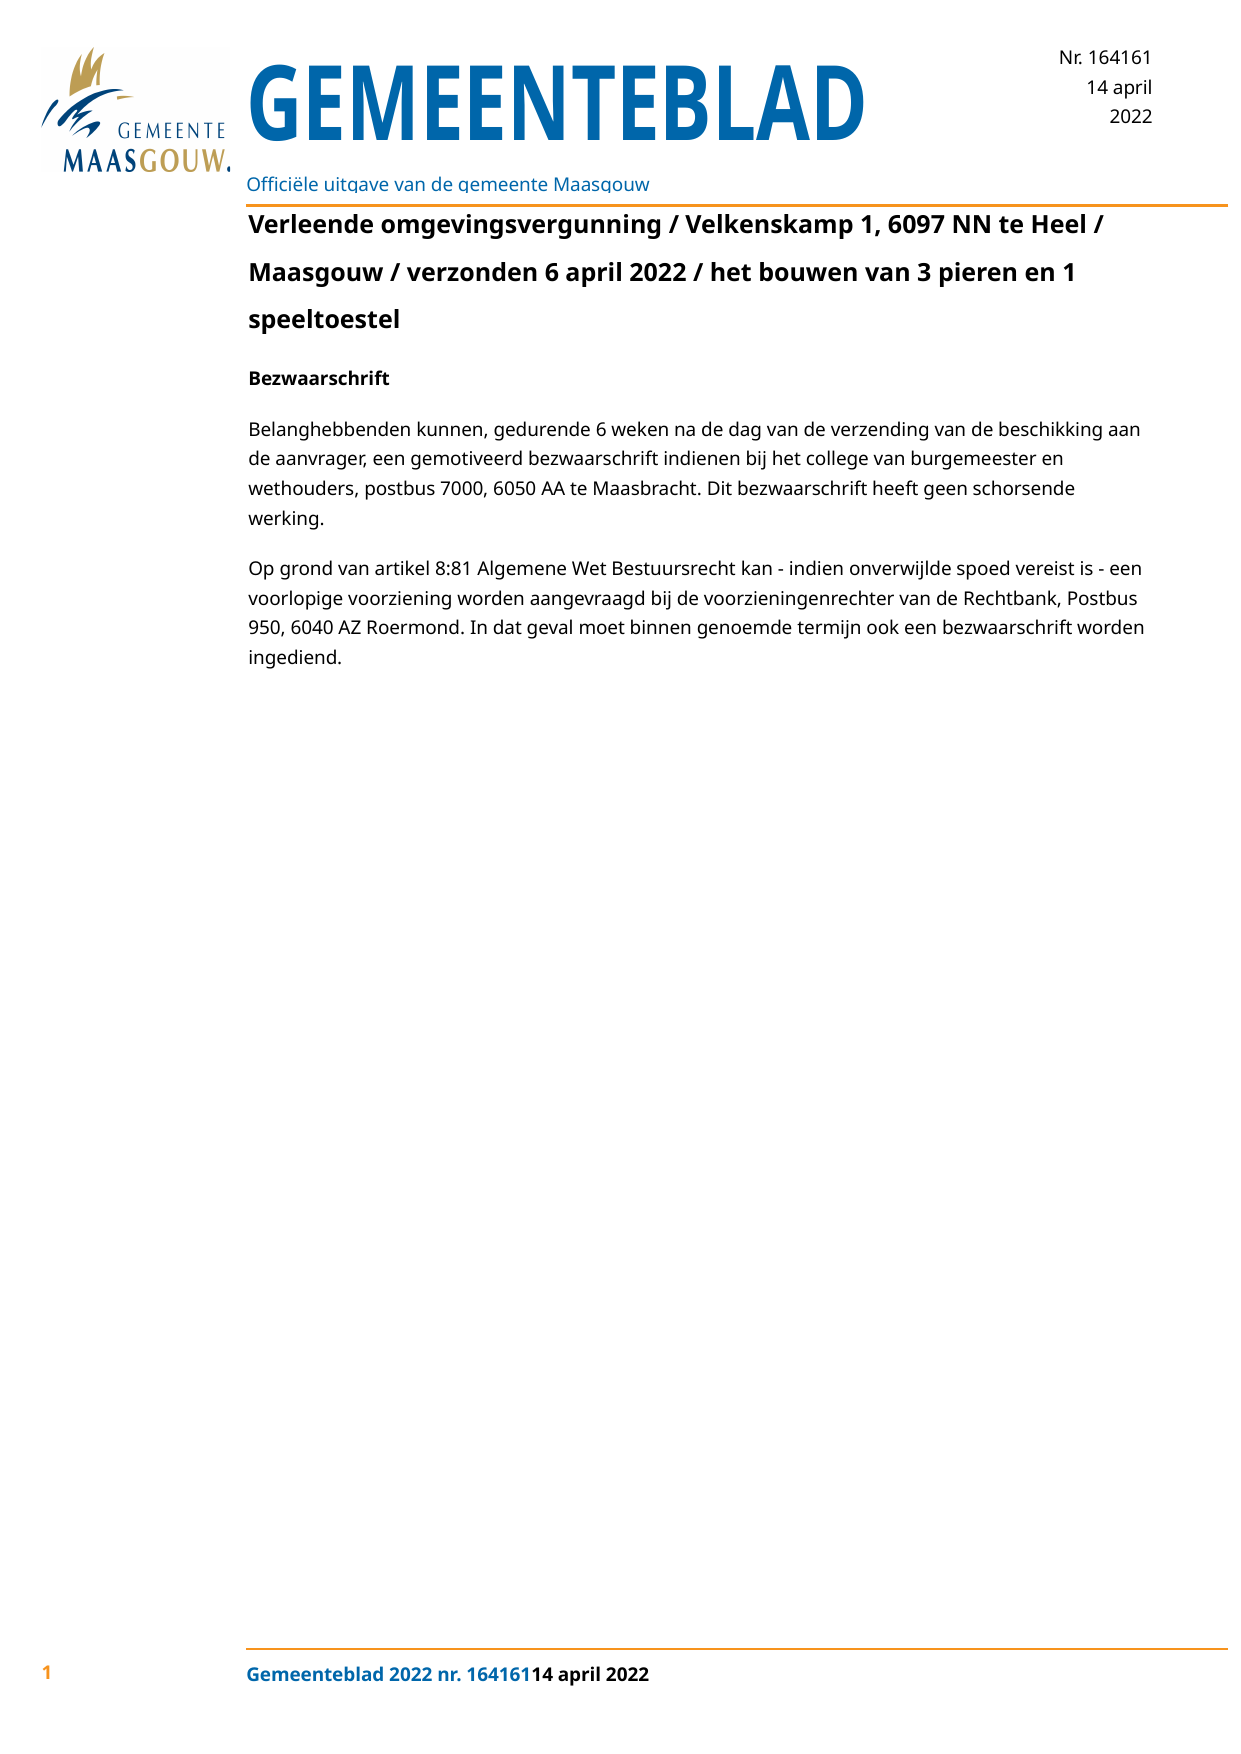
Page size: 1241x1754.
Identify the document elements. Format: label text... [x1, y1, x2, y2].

text Belanghebbenden kunnen, gedurende 6 weken na de dag van de verzending van de beschikking aan de aanvrager, een gemotiveerd bezwaarschrift indienen bij het college van burgemeester en wethouders, postbus 7000, 6050 AA te Maasbracht. Dit bezwaarschrift heeft geen schorsende werking. [248, 416, 1152, 530]
text Op grond van artikel 8:81 Algemene Wet Bestuursrecht kan - indien onverwijlde spoed vereist is - een voorlopige voorziening worden aangevraagd bij de voorzieningenrechter van de Rechtbank, Postbus 950, 6040 AZ Roermond. In dat geval moet binnen genoemde termijn ook een bezwaarschrift worden ingediend. [248, 555, 1152, 669]
text Verleende omgevingsvergunning / Velkenskamp 1, 6097 NN te Heel / Maasgouw / verzonden 6 april 2022 / het bouwen van 3 pieren en 1 speeltoestel [248, 207, 1152, 336]
text Bezwaarschrift [248, 366, 1152, 391]
picture [41, 47, 231, 172]
